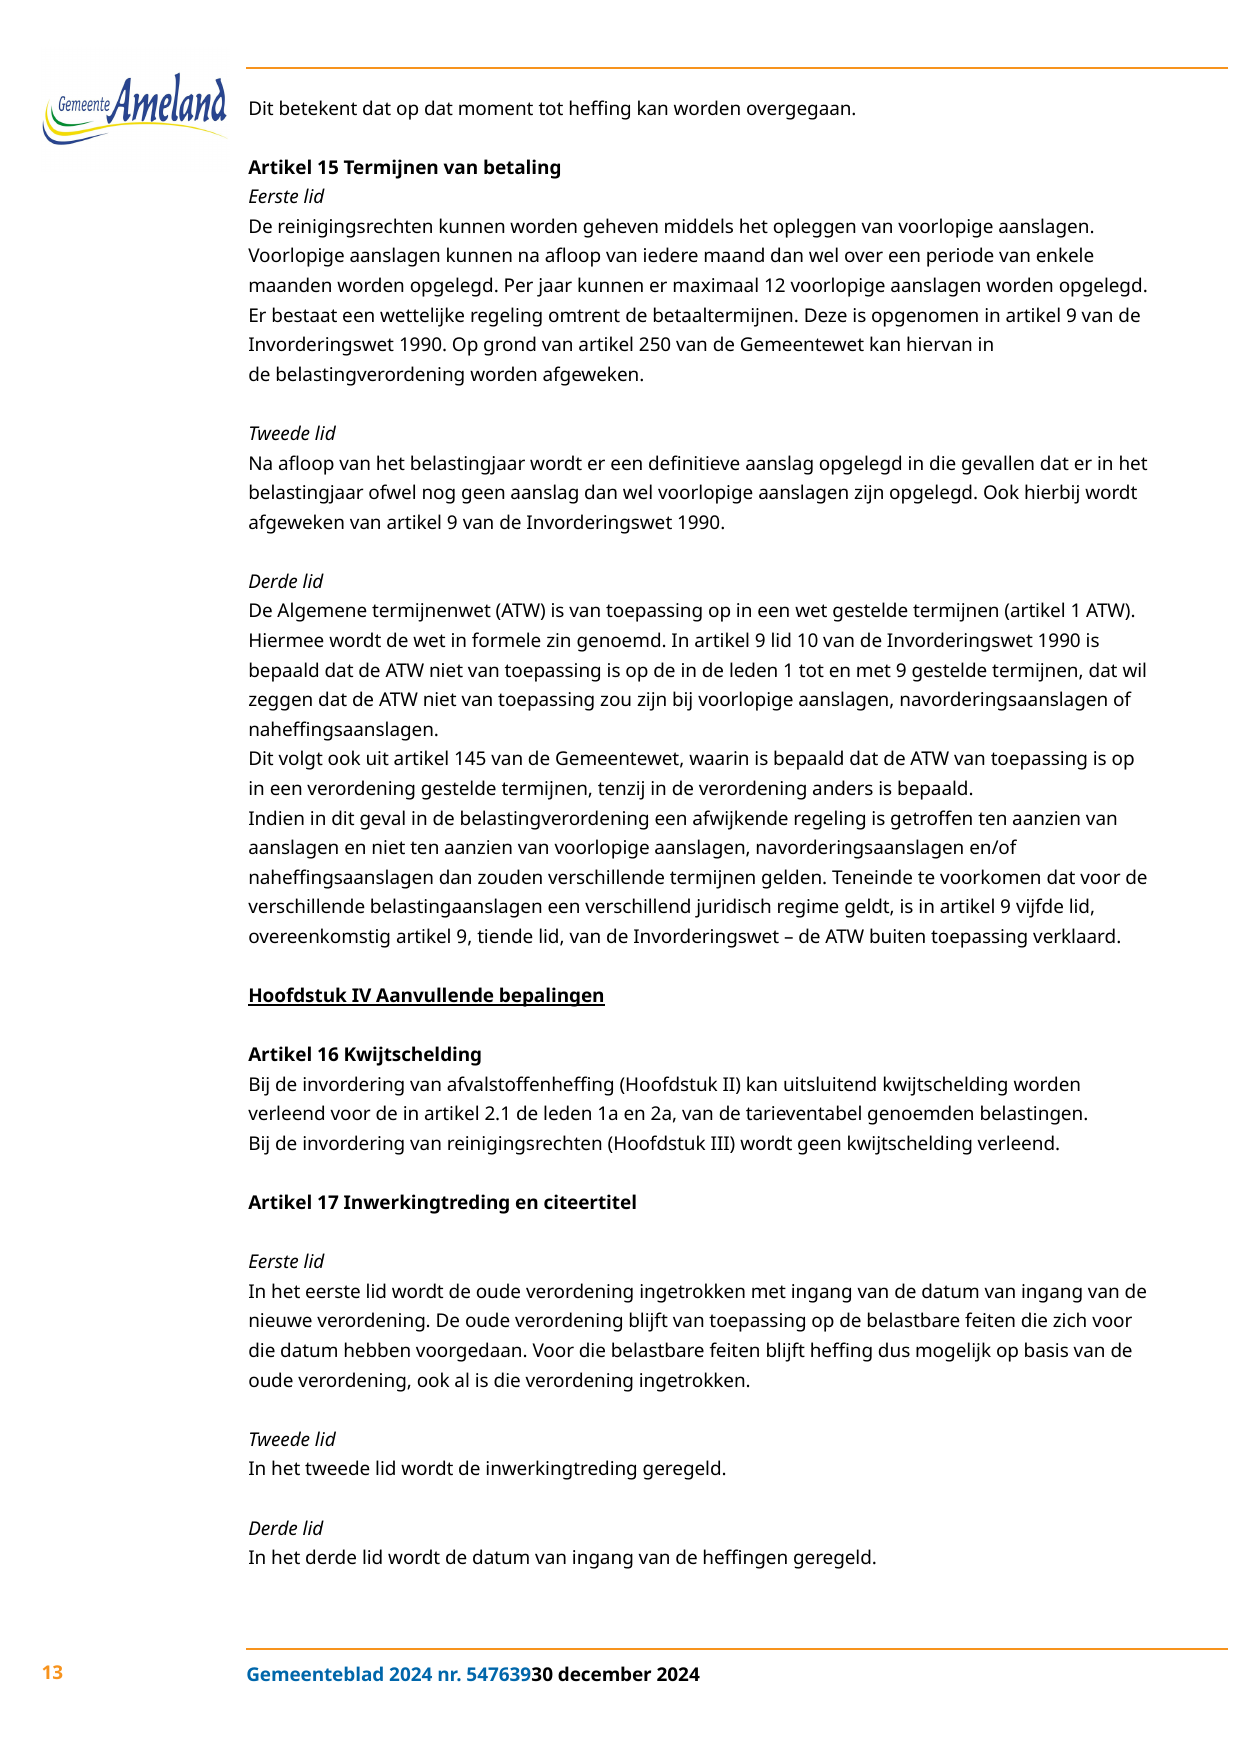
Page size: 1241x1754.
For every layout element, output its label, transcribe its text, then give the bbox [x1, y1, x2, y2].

text In het eerste lid wordt de oude verordening ingetrokken met ingang van de datum van ingang van de nieuwe verordening. De oude verordening blijft van toepassing op de belastbare feiten die zich voor die datum hebben voorgedaan. Voor die belastbare feiten blijft heffing dus mogelijk op basis van de oude verordening, ook al is die verordening ingetrokken. [248, 1278, 1152, 1393]
text Indien in dit geval in de belastingverordening een afwijkende regeling is getroffen ten aanzien van aanslagen en niet ten aanzien van voorlopige aanslagen, navorderingsaanslagen en/of naheffingsaanslagen dan zouden verschillende termijnen gelden. Teneinde te voorkomen dat voor de verschillende belastingaanslagen een verschillend juridisch regime geldt, is in artikel 9 vijfde lid, overeenkomstig artikel 9, tiende lid, van de Invorderingswet – de ATW buiten toepassing verklaard. [248, 805, 1152, 949]
text Hoofdstuk IV Aanvullende bepalingen [248, 982, 1152, 1008]
text De reinigingsrechten kunnen worden geheven middels het opleggen van voorlopige aanslagen. Voorlopige aanslagen kunnen na afloop van iedere maand dan wel over een periode van enkele maanden worden opgelegd. Per jaar kunnen er maximaal 12 voorlopige aanslagen worden opgelegd. [248, 213, 1152, 298]
text Artikel 16 Kwijtschelding [248, 1041, 1152, 1067]
text Eerste lid [248, 183, 1152, 209]
text Derde lid [248, 568, 1152, 594]
text Artikel 15 Termijnen van betaling [248, 154, 1152, 180]
text Tweede lid [248, 420, 1152, 446]
text Tweede lid [248, 1426, 1152, 1452]
text In het derde lid wordt de datum van ingang van de heffingen geregeld. [248, 1544, 1152, 1570]
text Er bestaat een wettelijke regeling omtrent de betaaltermijnen. Deze is opgenomen in artikel 9 van de Invorderingswet 1990. Op grond van artikel 250 van de Gemeentewet kan hiervan in de belastingverordening worden afgeweken. [248, 302, 1152, 387]
text Dit betekent dat op dat moment tot heffing kan worden overgegaan. [248, 95, 1152, 121]
text De Algemene termijnenwet (ATW) is van toepassing op in een wet gestelde termijnen (artikel 1 ATW). Hiermee wordt de wet in formele zin genoemd. In artikel 9 lid 10 van de Invorderingswet 1990 is bepaald dat de ATW niet van toepassing is op de in de leden 1 tot en met 9 gestelde termijnen, dat wil zeggen dat de ATW niet van toepassing zou zijn bij voorlopige aanslagen, navorderingsaanslagen of naheffingsaanslagen. [248, 598, 1152, 742]
text Eerste lid [248, 1248, 1152, 1274]
text Dit volgt ook uit artikel 145 van de Gemeentewet, waarin is bepaald dat de ATW van toepassing is op in een verordening gestelde termijnen, tenzij in de verordening anders is bepaald. [248, 746, 1152, 801]
text Artikel 17 Inwerkingtreding en citeertitel [248, 1189, 1152, 1215]
text Derde lid [248, 1515, 1152, 1541]
picture [41, 47, 231, 172]
text Bij de invordering van afvalstoffenheffing (Hoofdstuk II) kan uitsluitend kwijtschelding worden verleend voor de in artikel 2.1 de leden 1a en 2a, van de tarieventabel genoemden belastingen. [248, 1071, 1152, 1126]
text In het tweede lid wordt de inwerkingtreding geregeld. [248, 1456, 1152, 1481]
text Bij de invordering van reinigingsrechten (Hoofdstuk III) wordt geen kwijtschelding verleend. [248, 1130, 1152, 1156]
text Na afloop van het belastingjaar wordt er een definitieve aanslag opgelegd in die gevallen dat er in het belastingjaar ofwel nog geen aanslag dan wel voorlopige aanslagen zijn opgelegd. Ook hierbij wordt afgeweken van artikel 9 van de Invorderingswet 1990. [248, 450, 1152, 535]
